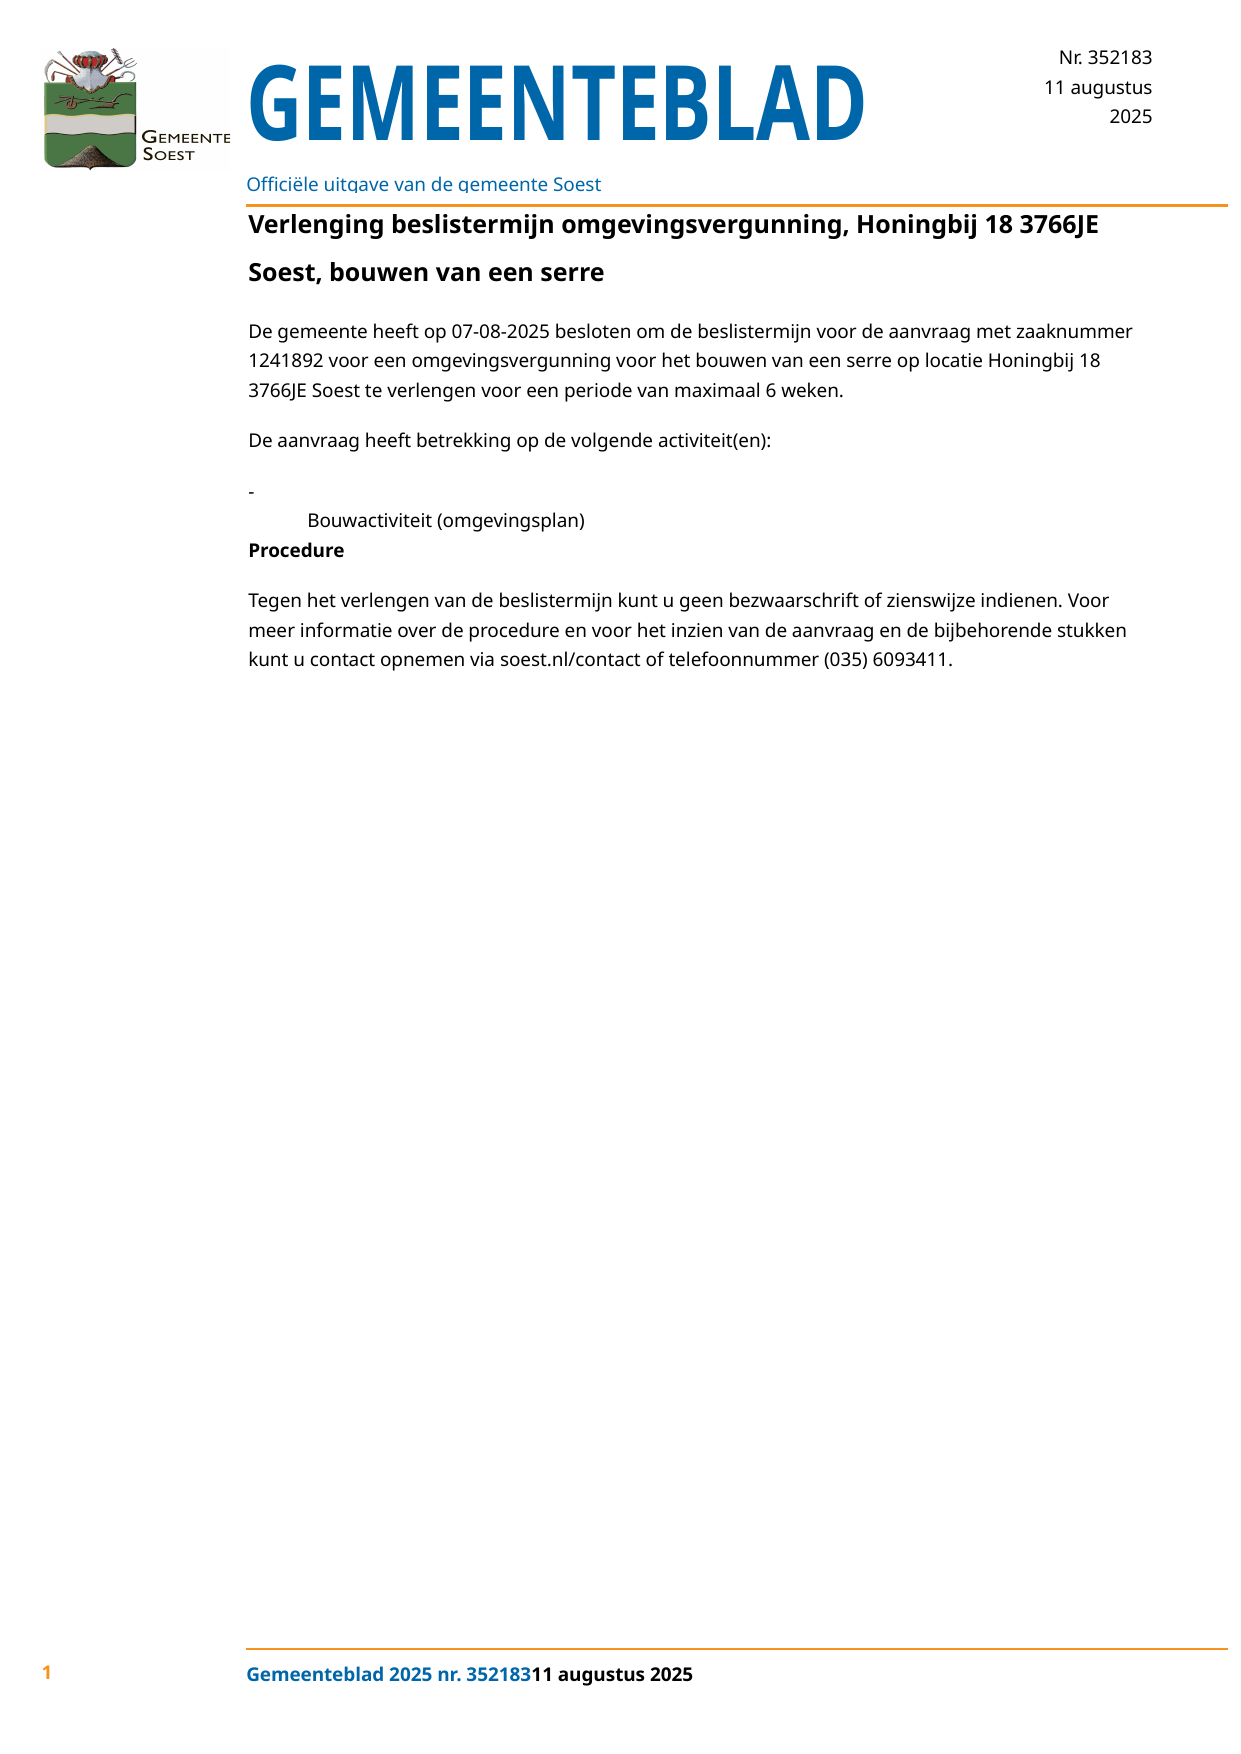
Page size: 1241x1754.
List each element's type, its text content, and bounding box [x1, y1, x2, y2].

text Procedure [248, 537, 1152, 563]
text Tegen het verlengen van de beslistermijn kunt u geen bezwaarschrift of zienswijze indienen. Voor meer informatie over de procedure en voor het inzien van de aanvraag en de bijbehorende stukken kunt u contact opnemen via soest.nl/contact of telefoonnummer (035) 6093411. [248, 587, 1152, 672]
picture [41, 47, 231, 172]
text De gemeente heeft op 07-08-2025 besloten om de beslistermijn voor de aanvraag met zaaknummer 1241892 voor een omgevingsvergunning voor het bouwen van een serre op locatie Honingbij 18 3766JE Soest te verlengen voor een periode van maximaal 6 weken. [248, 318, 1152, 403]
text Verlenging beslistermijn omgevingsvergunning, Honingbij 18 3766JE Soest, bouwen van een serre [248, 207, 1152, 288]
list Bouwactiviteit (omgevingsplan) [248, 507, 1152, 533]
text De aanvraag heeft betrekking op de volgende activiteit(en): [248, 427, 1152, 453]
